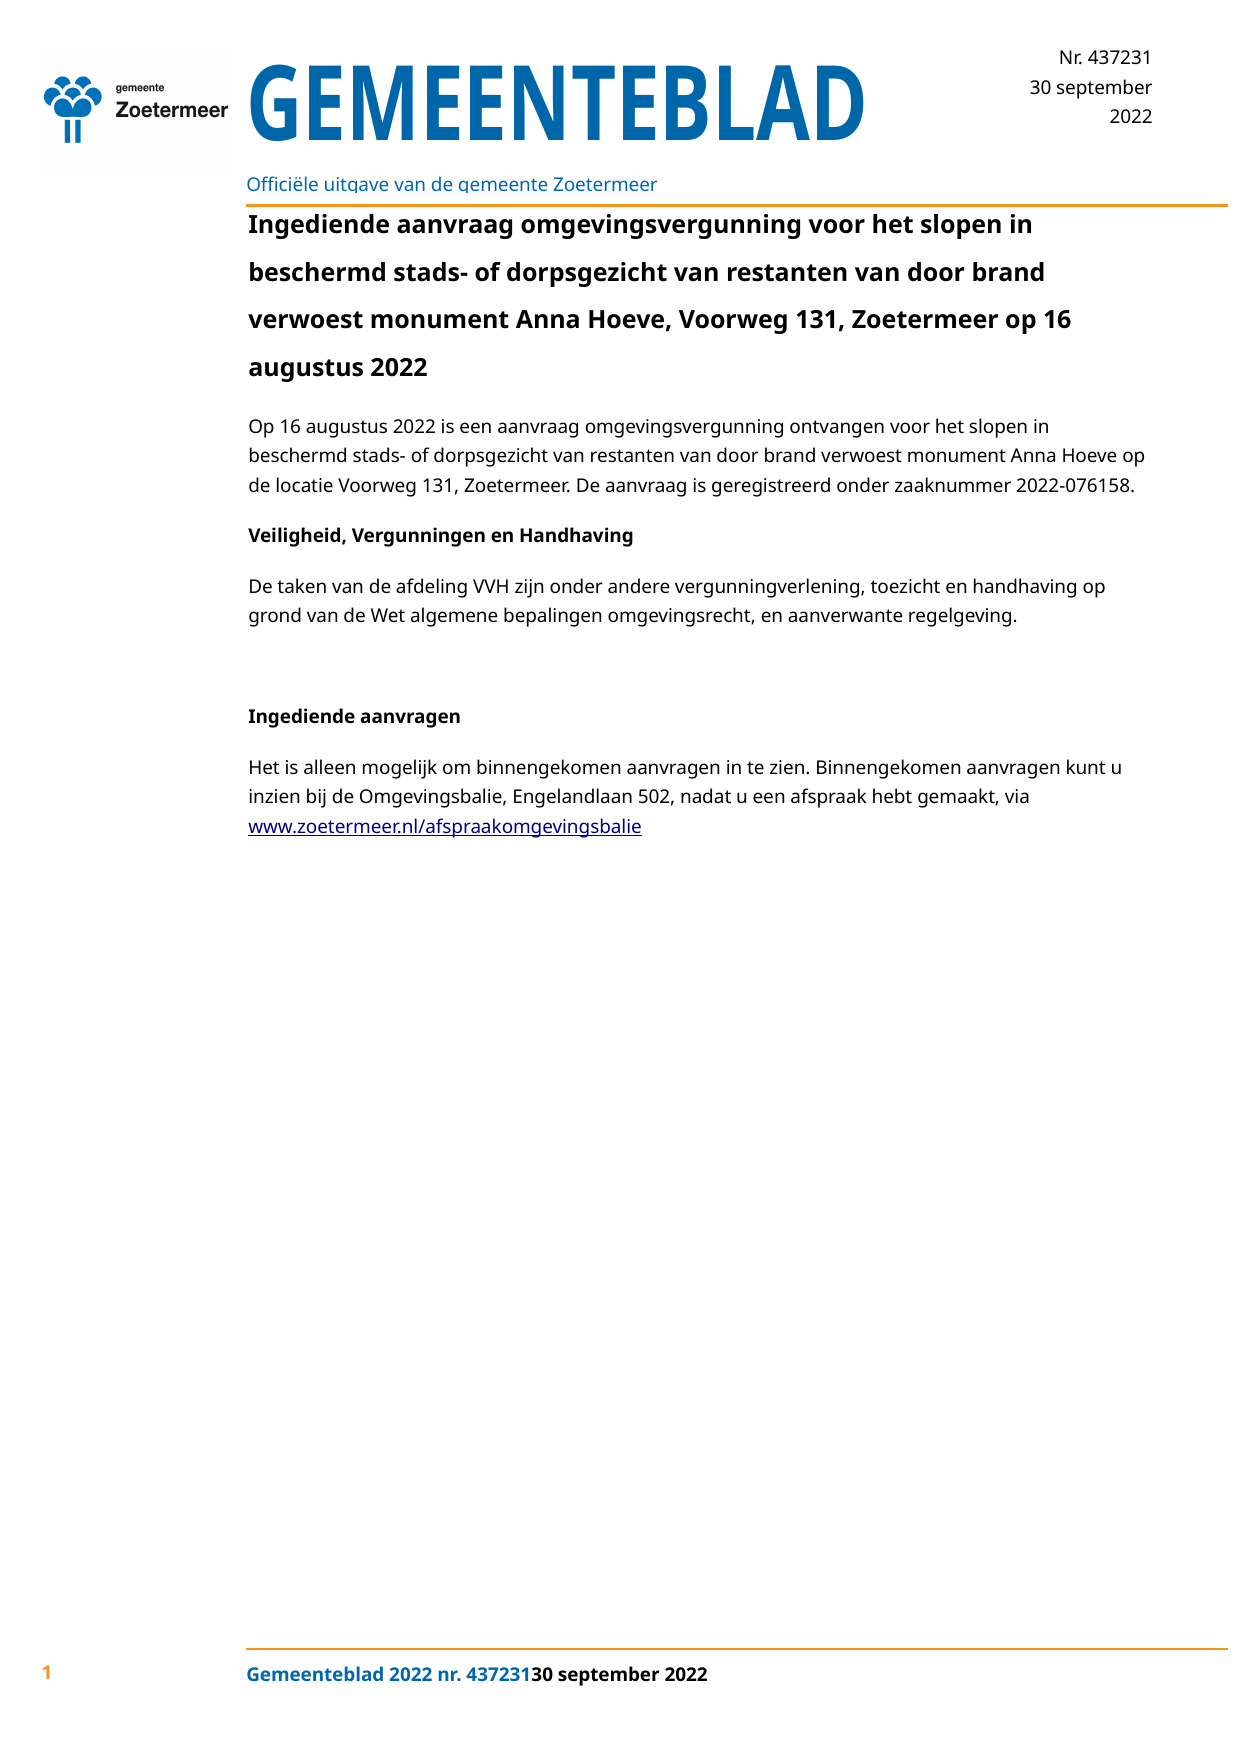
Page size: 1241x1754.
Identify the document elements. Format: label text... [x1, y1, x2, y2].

text De taken van de afdeling VVH zijn onder andere vergunningverlening, toezicht en handhaving op grond van de Wet algemene bepalingen omgevingsrecht, en aanverwante regelgeving. [248, 573, 1152, 628]
text Op 16 augustus 2022 is een aanvraag omgevingsvergunning ontvangen voor het slopen in beschermd stads- of dorpsgezicht van restanten van door brand verwoest monument Anna Hoeve op de locatie Voorweg 131, Zoetermeer. De aanvraag is geregistreerd onder zaaknummer 2022-076158. [248, 413, 1152, 498]
text Het is alleen mogelijk om binnengekomen aanvragen in te zien. Binnengekomen aanvragen kunt u inzien bij de Omgevingsbalie, Engelandlaan 502, nadat u een afspraak hebt gemaakt, via www.zoetermeer.nl/afspraakomgevingsbalie [248, 754, 1152, 839]
picture [41, 47, 231, 172]
text Ingediende aanvraag omgevingsvergunning voor het slopen in beschermd stads- of dorpsgezicht van restanten van door brand verwoest monument Anna Hoeve, Voorweg 131, Zoetermeer op 16 augustus 2022 [248, 207, 1152, 384]
text Veiligheid, Vergunningen en Handhaving [248, 523, 1152, 548]
text Ingediende aanvragen [248, 703, 1152, 729]
